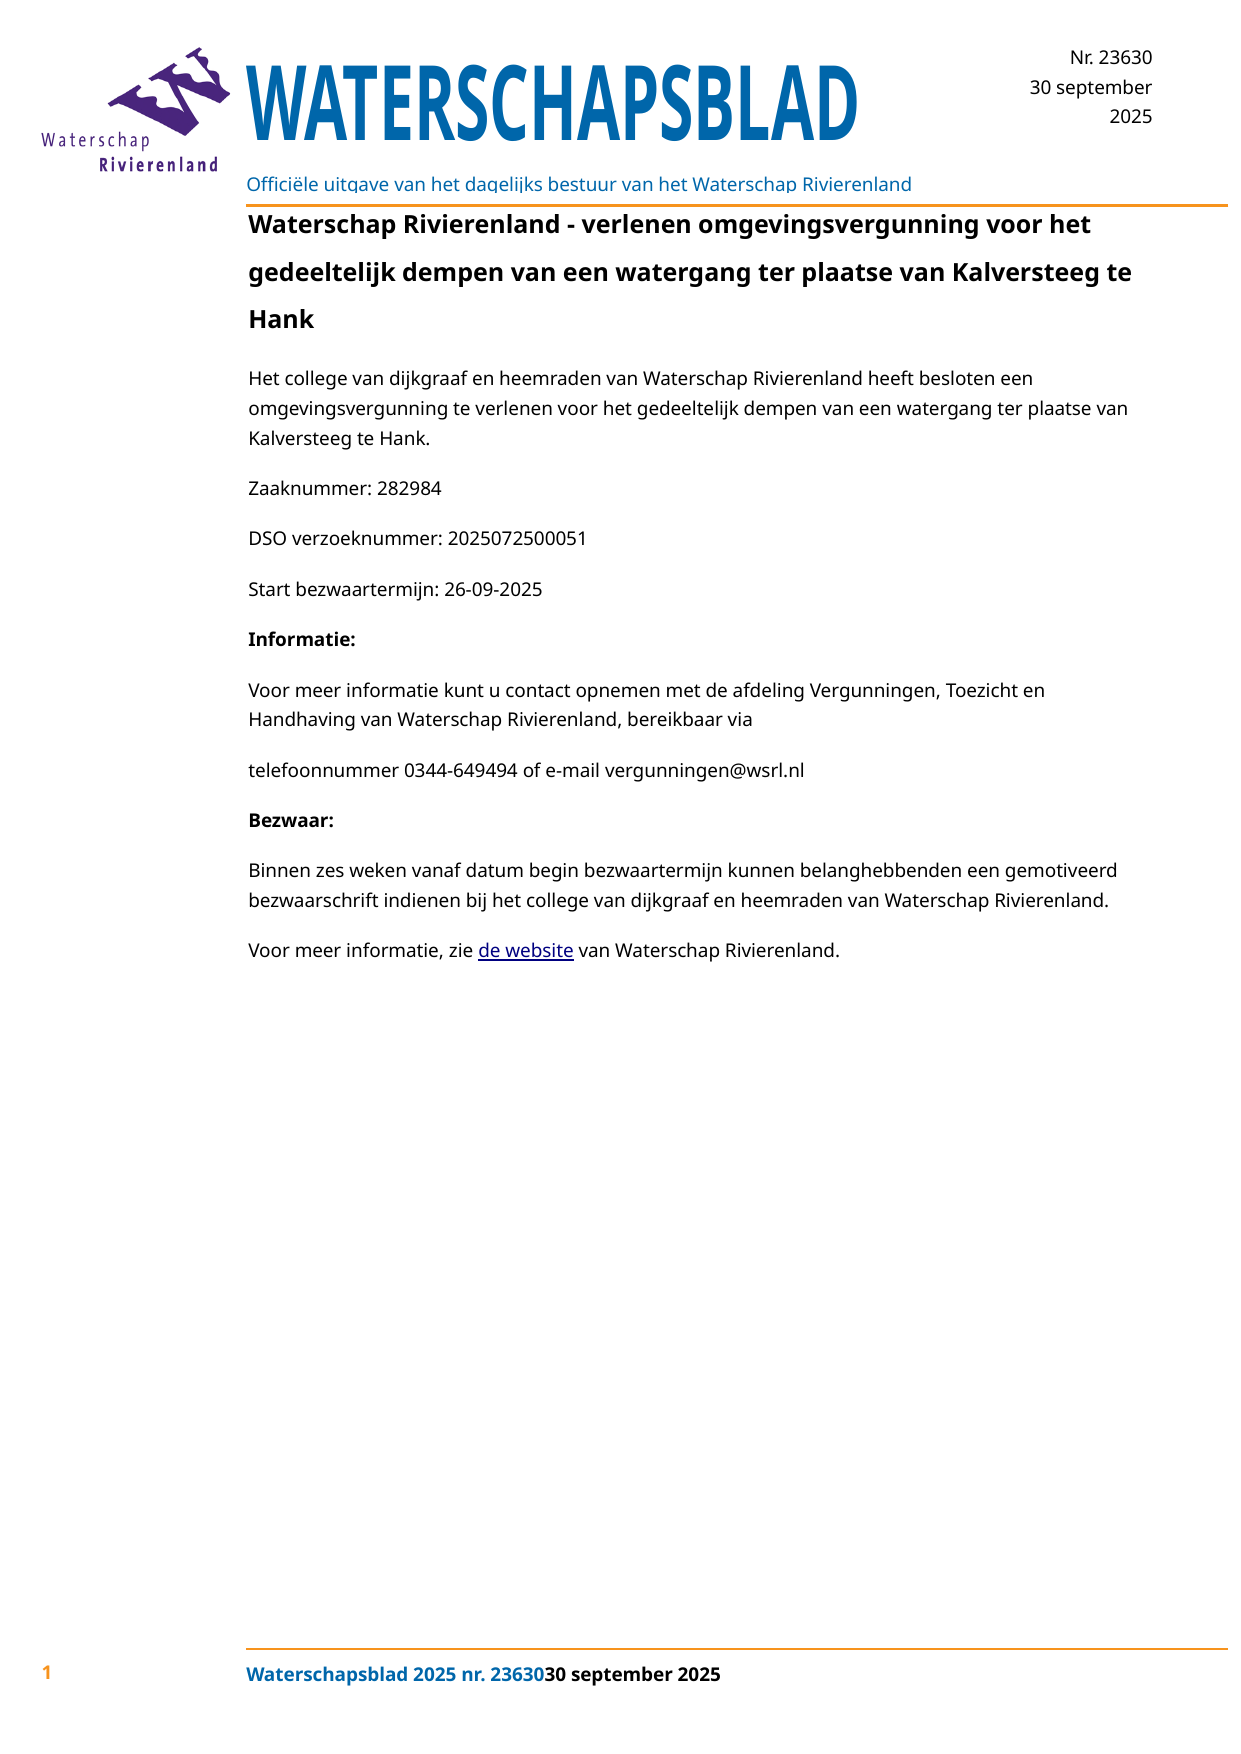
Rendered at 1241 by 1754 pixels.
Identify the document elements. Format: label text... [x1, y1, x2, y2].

picture [41, 47, 231, 172]
text telefoonnummer 0344-649494 of e-mail vergunningen@wsrl.nl [248, 757, 1152, 782]
text Voor meer informatie, zie de website van Waterschap Rivierenland. [248, 938, 1152, 963]
text Voor meer informatie kunt u contact opnemen met de afdeling Vergunningen, Toezicht en Handhaving van Waterschap Rivierenland, bereikbaar via [248, 677, 1152, 732]
text Zaaknummer: 282984 [248, 475, 1152, 501]
text Bezwaar: [248, 807, 1152, 833]
text Binnen zes weken vanaf datum begin bezwaartermijn kunnen belanghebbenden een gemotiveerd bezwaarschrift indienen bij het college van dijkgraaf en heemraden van Waterschap Rivierenland. [248, 858, 1152, 913]
text Het college van dijkgraaf en heemraden van Waterschap Rivierenland heeft besloten een omgevingsvergunning te verlenen voor het gedeeltelijk dempen van een watergang ter plaatse van Kalversteeg te Hank. [248, 366, 1152, 450]
text Waterschap Rivierenland - verlenen omgevingsvergunning voor het gedeeltelijk dempen van een watergang ter plaatse van Kalversteeg te Hank [248, 207, 1152, 336]
text Start bezwaartermijn: 26-09-2025 [248, 576, 1152, 602]
text DSO verzoeknummer: 2025072500051 [248, 526, 1152, 551]
text Informatie: [248, 626, 1152, 652]
